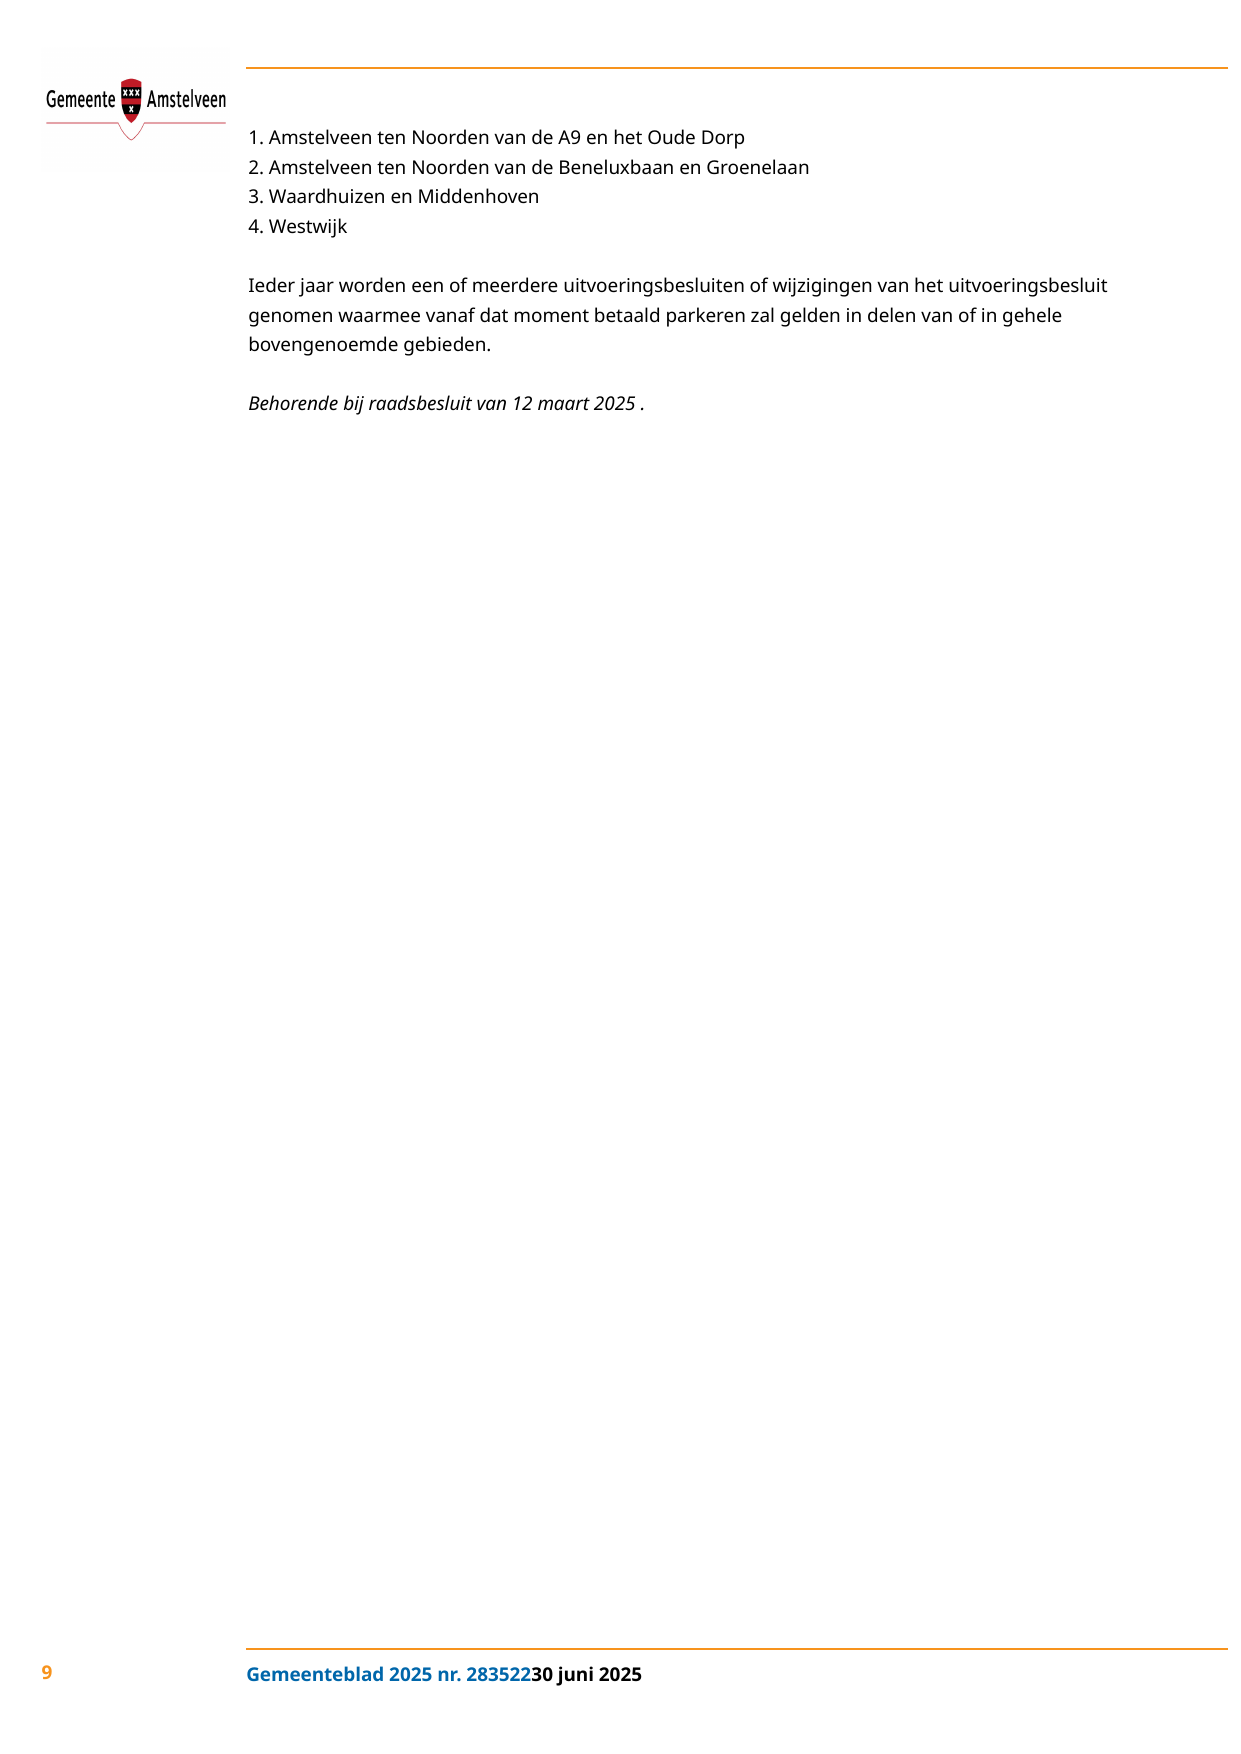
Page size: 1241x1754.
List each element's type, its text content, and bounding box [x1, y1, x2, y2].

text Ieder jaar worden een of meerdere uitvoeringsbesluiten of wijzigingen van het uitvoeringsbesluit genomen waarmee vanaf dat moment betaald parkeren zal gelden in delen van of in gehele bovengenoemde gebieden. [248, 272, 1152, 357]
text Behorende bij raadsbesluit van 12 maart 2025 . [248, 391, 1152, 416]
text 3. Waardhuizen en Middenhoven [248, 183, 1152, 209]
text 1. Amstelveen ten Noorden van de A9 en het Oude Dorp [248, 124, 1152, 150]
text 4. Westwijk [248, 213, 1152, 239]
text 2. Amstelveen ten Noorden van de Beneluxbaan en Groenelaan [248, 154, 1152, 180]
picture [41, 47, 231, 172]
